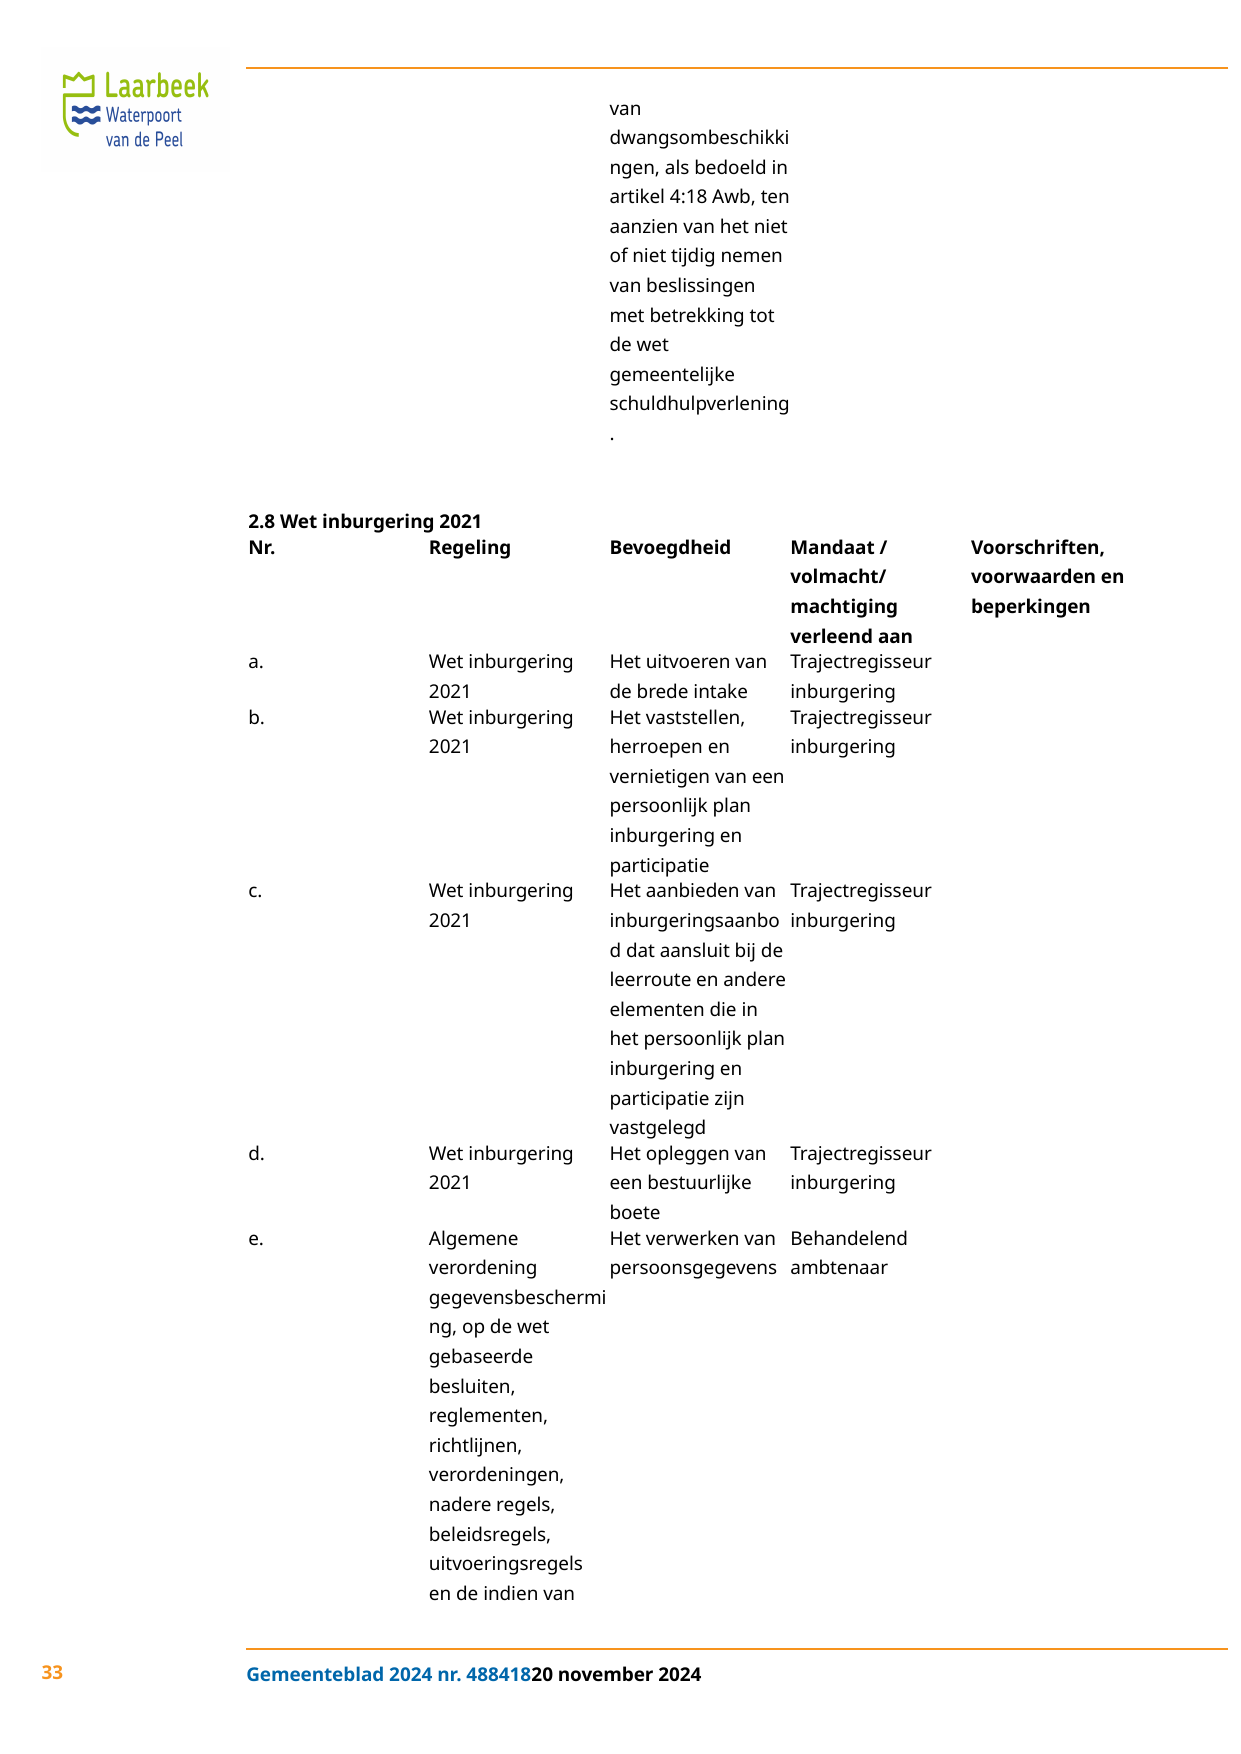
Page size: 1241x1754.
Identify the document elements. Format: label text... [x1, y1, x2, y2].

table_cell Nr. [248, 534, 429, 649]
table_cell Het uitvoeren van de brede intake [609, 649, 790, 704]
table_cell [971, 878, 1152, 1140]
table_cell [248, 95, 429, 446]
table_cell [971, 1140, 1152, 1225]
table_cell [971, 704, 1152, 878]
table_cell Trajectregisseur inburgering [790, 649, 971, 704]
table_cell Het opleggen van een bestuurlijke boete [609, 1140, 790, 1225]
table_cell Trajectregisseur inburgering [790, 1140, 971, 1225]
table_cell [429, 95, 609, 446]
table_cell Wet inburgering 2021 [429, 704, 609, 878]
picture [41, 47, 231, 172]
table_cell Wet inburgering 2021 [429, 1140, 609, 1225]
table_cell Mandaat / volmacht/ machtiging verleend aan [790, 534, 971, 649]
table_cell Bevoegdheid [609, 534, 790, 649]
table_cell d. [248, 1140, 429, 1225]
table_cell Trajectregisseur inburgering [790, 704, 971, 878]
table_cell van dwangsombeschikkingen, als bedoeld in artikel 4:18 Awb, ten aanzien van het niet of niet tijdig nemen van beslissingen met betrekking tot de wet gemeentelijke schuldhulpverlening. [609, 95, 790, 446]
table_cell Regeling [429, 534, 609, 649]
table_cell Het aanbieden van inburgeringsaanbod dat aansluit bij de leerroute en andere elementen die in het persoonlijk plan inburgering en participatie zijn vastgelegd [609, 878, 790, 1140]
table_cell Behandelend ambtenaar [790, 1225, 971, 1606]
table_cell a. [248, 649, 429, 704]
table_cell Wet inburgering 2021 [429, 649, 609, 704]
table_cell Trajectregisseur inburgering [790, 878, 971, 1140]
table_cell e. [248, 1225, 429, 1606]
table_cell [971, 649, 1152, 704]
table_cell [971, 95, 1152, 446]
table_cell [971, 1225, 1152, 1606]
table_cell [790, 95, 971, 446]
table_cell Voorschriften, voorwaarden en beperkingen [971, 534, 1152, 649]
table_cell Het vaststellen, herroepen en vernietigen van een persoonlijk plan inburgering en participatie [609, 704, 790, 878]
table_cell Algemene verordening gegevensbescherming, op de wet gebaseerde besluiten, reglementen, richtlijnen, verordeningen, nadere regels, beleidsregels, uitvoeringsregels en de indien van [429, 1225, 609, 1606]
table_cell Wet inburgering 2021 [429, 878, 609, 1140]
table_cell b. [248, 704, 429, 878]
table_cell c. [248, 878, 429, 1140]
table_cell Het verwerken van persoonsgegevens [609, 1225, 790, 1606]
table_header 2.8 Wet inburgering 2021 [248, 509, 1152, 534]
